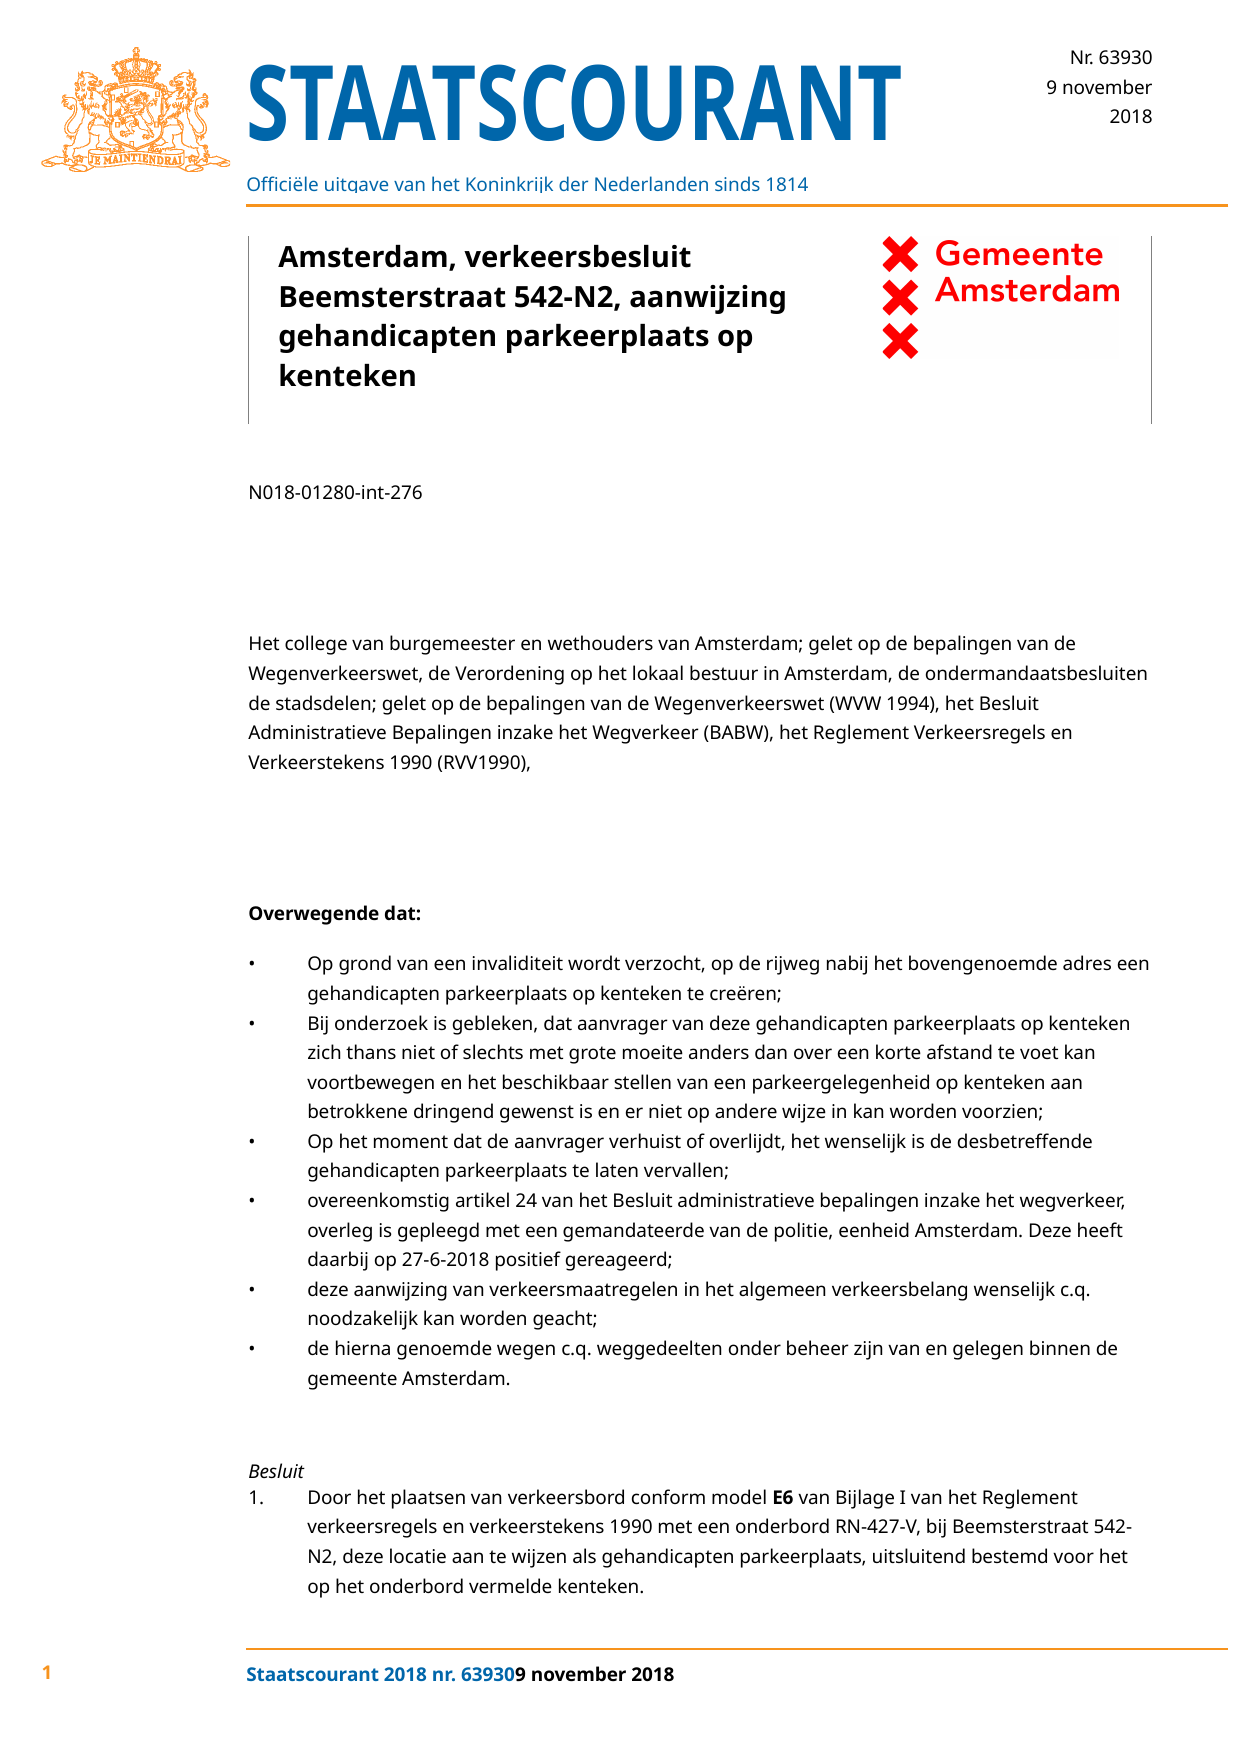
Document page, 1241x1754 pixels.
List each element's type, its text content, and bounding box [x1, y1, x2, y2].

picture [882, 236, 1119, 359]
table_header Amsterdam, verkeersbesluit Beemsterstraat 542-N2, aanwijzing gehandicapten parkeerplaats op kenteken [249, 236, 850, 424]
text Het college van burgemeester en wethouders van Amsterdam; gelet op de bepalingen van de Wegenverkeerswet, de Verordening op het lokaal bestuur in Amsterdam, de ondermandaatsbesluiten de stadsdelen; gelet op de bepalingen van de Wegenverkeerswet (WVW 1994), het Besluit Administratieve Bepalingen inzake het Wegverkeer (BABW), het Reglement Verkeersregels en Verkeerstekens 1990 (RVV1990), [248, 631, 1152, 775]
list Door het plaatsen van verkeersbord conform model E6 van Bijlage I van het Reglement verkeersregels en verkeerstekens 1990 met een onderbord RN-427-V, bij Beemsterstraat 542-N2, deze locatie aan te wijzen als gehandicapten parkeerplaats, uitsluitend bestemd voor het op het onderbord vermelde kenteken. [248, 1484, 1152, 1598]
picture [41, 47, 231, 172]
list Op het moment dat de aanvrager verhuist of overlijdt, het wenselijk is de desbetreffende gehandicapten parkeerplaats te laten vervallen; [248, 1128, 1152, 1183]
list de hierna genoemde wegen c.q. weggedeelten onder beheer zijn van en gelegen binnen de gemeente Amsterdam. [248, 1335, 1152, 1391]
table_header [850, 236, 1151, 424]
text Besluit [248, 1458, 1152, 1484]
list deze aanwijzing van verkeersmaatregelen in het algemeen verkeersbelang wenselijk c.q. noodzakelijk kan worden geacht; [248, 1276, 1152, 1331]
list Op grond van een invaliditeit wordt verzocht, op de rijweg nabij het bovengenoemde adres een gehandicapten parkeerplaats op kenteken te creëren; [248, 951, 1152, 1006]
text Overwegende dat: [248, 900, 1152, 926]
text N018-01280-int-276 [248, 479, 1152, 505]
list overeenkomstig artikel 24 van het Besluit administratieve bepalingen inzake het wegverkeer, overleg is gepleegd met een gemandateerde van de politie, eenheid Amsterdam. Deze heeft daarbij op 27-6-2018 positief gereageerd; [248, 1187, 1152, 1272]
list Bij onderzoek is gebleken, dat aanvrager van deze gehandicapten parkeerplaats op kenteken zich thans niet of slechts met grote moeite anders dan over een korte afstand te voet kan voortbewegen en het beschikbaar stellen van een parkeergelegenheid op kenteken aan betrokkene dringend gewenst is en er niet op andere wijze in kan worden voorzien; [248, 1010, 1152, 1124]
